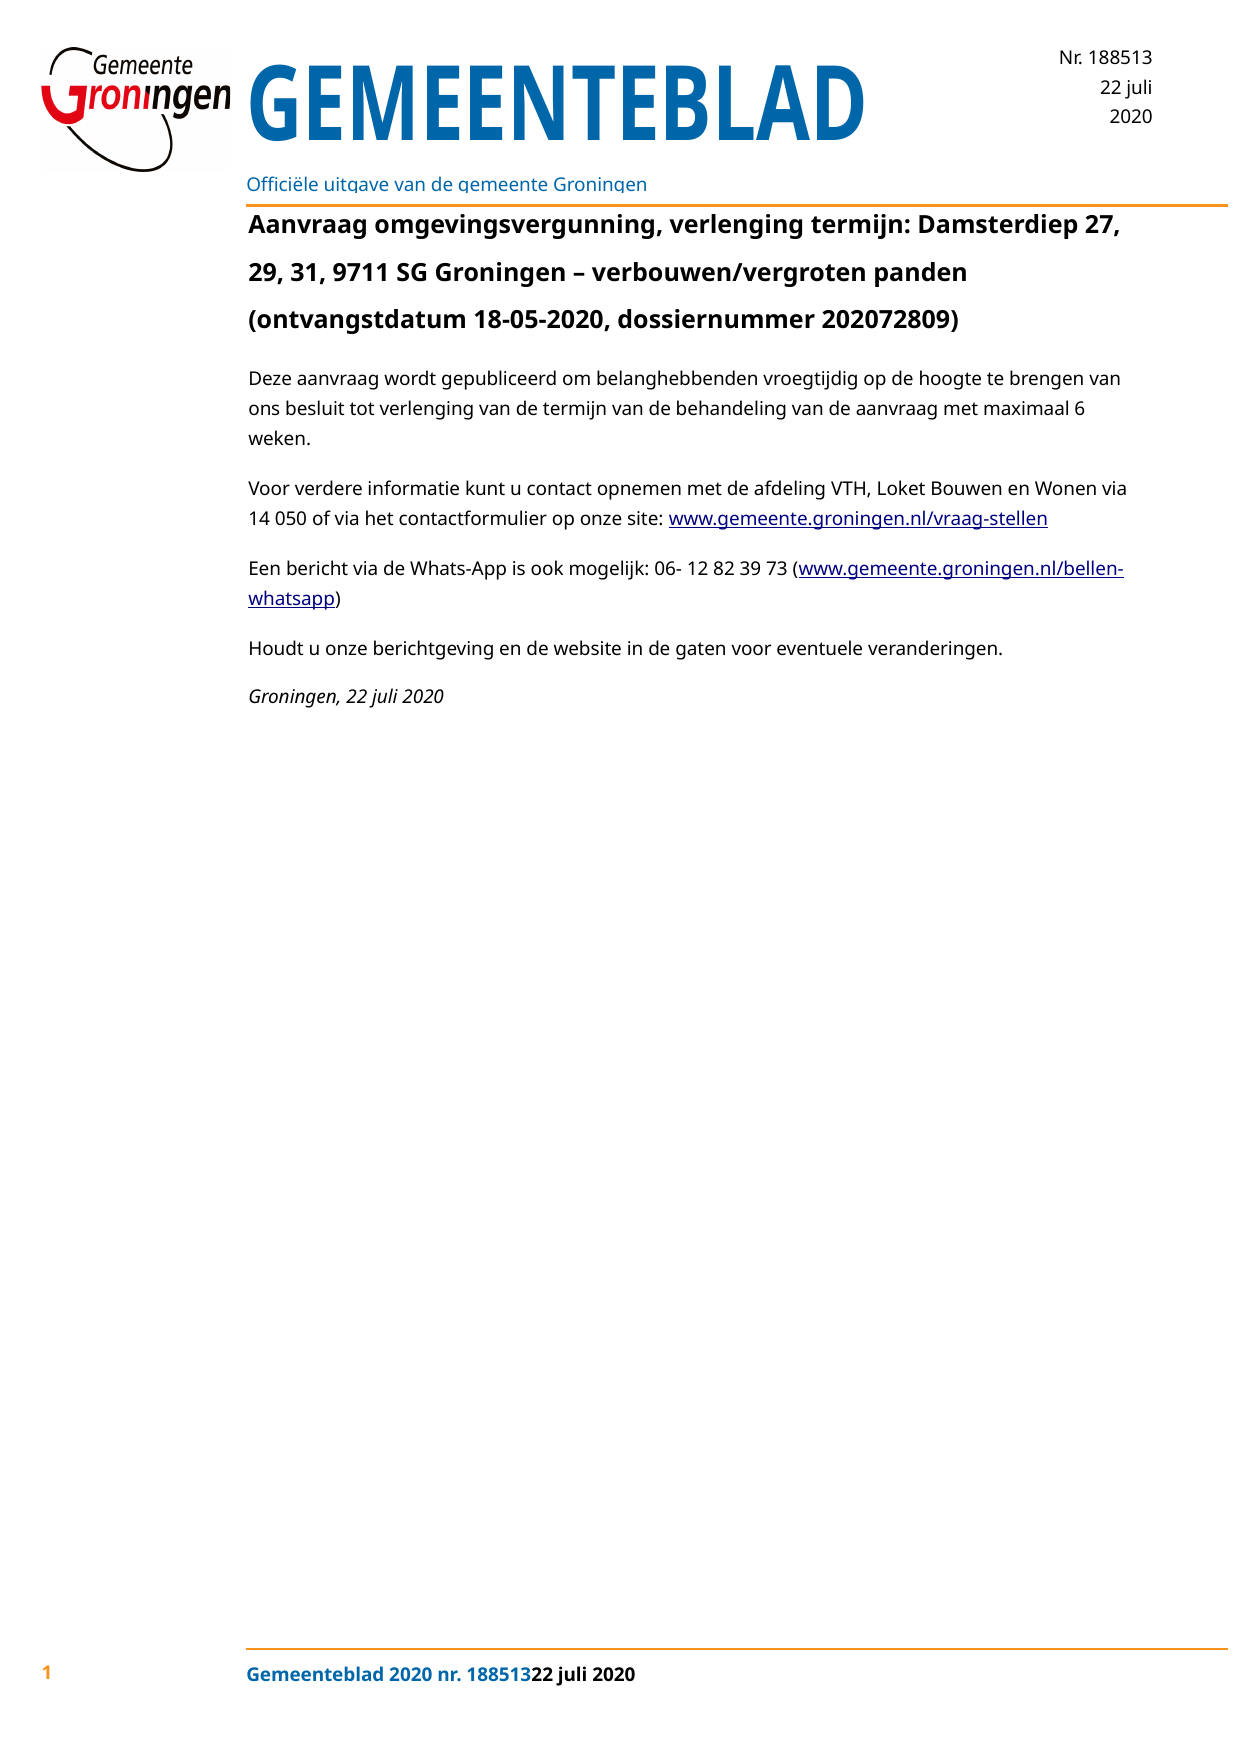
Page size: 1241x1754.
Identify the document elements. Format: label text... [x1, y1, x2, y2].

text Groningen, 22 juli 2020 [248, 683, 1152, 709]
text Deze aanvraag wordt gepubliceerd om belanghebbenden vroegtijdig op de hoogte te brengen van ons besluit tot verlenging van de termijn van de behandeling van de aanvraag met maximaal 6 weken. [248, 366, 1152, 450]
text Houdt u onze berichtgeving en de website in de gaten voor eventuele veranderingen. [248, 635, 1152, 661]
text Aanvraag omgevingsvergunning, verlenging termijn: Damsterdiep 27, 29, 31, 9711 SG Groningen – verbouwen/vergroten panden (ontvangstdatum 18-05-2020, dossiernummer 202072809) [248, 207, 1152, 336]
text Een bericht via de Whats-App is ook mogelijk: 06- 12 82 39 73 (www.gemeente.groningen.nl/bellen-whatsapp) [248, 555, 1152, 610]
picture [41, 47, 231, 172]
text Voor verdere informatie kunt u contact opnemen met de afdeling VTH, Loket Bouwen en Wonen via 14 050 of via het contactformulier op onze site: www.gemeente.groningen.nl/vraag-stellen [248, 475, 1152, 530]
